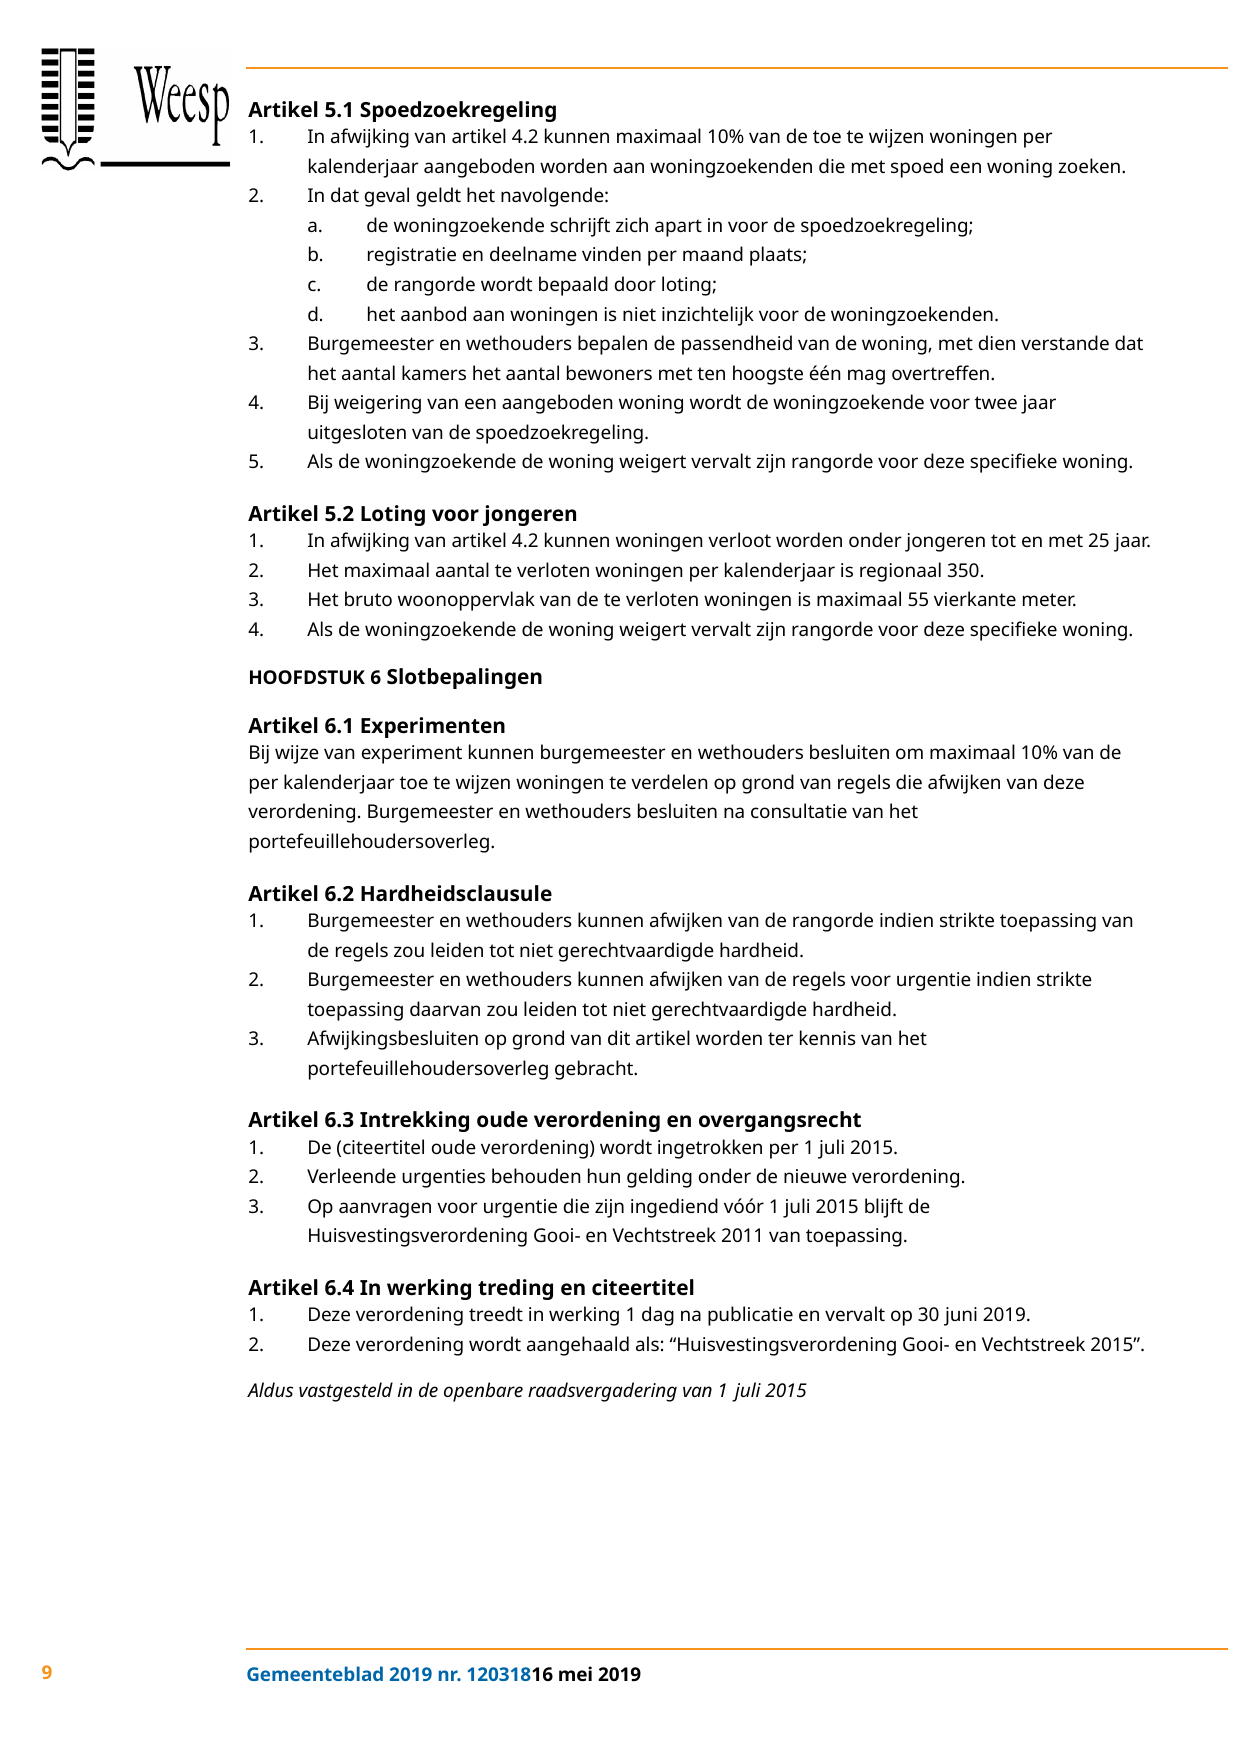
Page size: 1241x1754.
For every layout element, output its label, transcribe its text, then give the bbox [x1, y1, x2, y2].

text Artikel 6.4 In werking treding en citeertitel [248, 1273, 1152, 1302]
text Artikel 6.3 Intrekking oude verordening en overgangsrecht [248, 1106, 1152, 1134]
list de woningzoekende schrijft zich apart in voor de spoedzoekregeling; [307, 212, 1152, 238]
text Artikel 5.2 Loting voor jongeren [248, 499, 1152, 527]
list Burgemeester en wethouders kunnen afwijken van de regels voor urgentie indien strikte toepassing daarvan zou leiden tot niet gerechtvaardigde hardheid. [248, 966, 1152, 1022]
list Als de woningzoekende de woning weigert vervalt zijn rangorde voor deze specifieke woning. [248, 616, 1152, 642]
list Burgemeester en wethouders bepalen de passendheid van de woning, met dien verstande dat het aantal kamers het aantal bewoners met ten hoogste één mag overtreffen. [248, 330, 1152, 386]
list In dat geval geldt het navolgende: [248, 182, 1152, 208]
text Artikel 6.1 Experimenten [248, 711, 1152, 739]
list de rangorde wordt bepaald door loting; [307, 271, 1152, 297]
list Als de woningzoekende de woning weigert vervalt zijn rangorde voor deze specifieke woning. [248, 449, 1152, 474]
list Op aanvragen voor urgentie die zijn ingediend vóór 1 juli 2015 blijft de Huisvestingsverordening Gooi- en Vechtstreek 2011 van toepassing. [248, 1193, 1152, 1248]
list registratie en deelname vinden per maand plaats; [307, 242, 1152, 267]
list Verleende urgenties behouden hun gelding onder de nieuwe verordening. [248, 1163, 1152, 1189]
list Afwijkingsbesluiten op grond van dit artikel worden ter kennis van het portefeuillehoudersoverleg gebracht. [248, 1026, 1152, 1081]
list Het maximaal aantal te verloten woningen per kalenderjaar is regionaal 350. [248, 557, 1152, 583]
list In afwijking van artikel 4.2 kunnen woningen verloot worden onder jongeren tot en met 25 jaar. [248, 527, 1152, 553]
list Deze verordening treedt in werking 1 dag na publicatie en vervalt op 30 juni 2019. [248, 1302, 1152, 1327]
text Aldus vastgesteld in de openbare raadsvergadering van 1 juli 2015 [248, 1377, 1152, 1402]
list het aanbod aan woningen is niet inzichtelijk voor de woningzoekenden. [307, 301, 1152, 326]
picture [41, 47, 231, 172]
text Artikel 6.2 Hardheidsclausule [248, 879, 1152, 907]
list In afwijking van artikel 4.2 kunnen maximaal 10% van de toe te wijzen woningen per kalenderjaar aangeboden worden aan woningzoekenden die met spoed een woning zoeken. [248, 123, 1152, 178]
list De (citeertitel oude verordening) wordt ingetrokken per 1 juli 2015. [248, 1134, 1152, 1160]
text HOOFDSTUK 6 Slotbepalingen [248, 662, 1152, 690]
text Bij wijze van experiment kunnen burgemeester en wethouders besluiten om maximaal 10% van de per kalenderjaar toe te wijzen woningen te verdelen op grond van regels die afwijken van deze verordening. Burgemeester en wethouders besluiten na consultatie van het portefeuillehoudersoverleg. [248, 739, 1152, 854]
list Deze verordening wordt aangehaald als: “Huisvestingsverordening Gooi- en Vechtstreek 2015”. [248, 1331, 1152, 1357]
text Artikel 5.1 Spoedzoekregeling [248, 95, 1152, 123]
list Bij weigering van een aangeboden woning wordt de woningzoekende voor twee jaar uitgesloten van de spoedzoekregeling. [248, 389, 1152, 445]
list Het bruto woonoppervlak van de te verloten woningen is maximaal 55 vierkante meter. [248, 587, 1152, 612]
list Burgemeester en wethouders kunnen afwijken van de rangorde indien strikte toepassing van de regels zou leiden tot niet gerechtvaardigde hardheid. [248, 907, 1152, 962]
